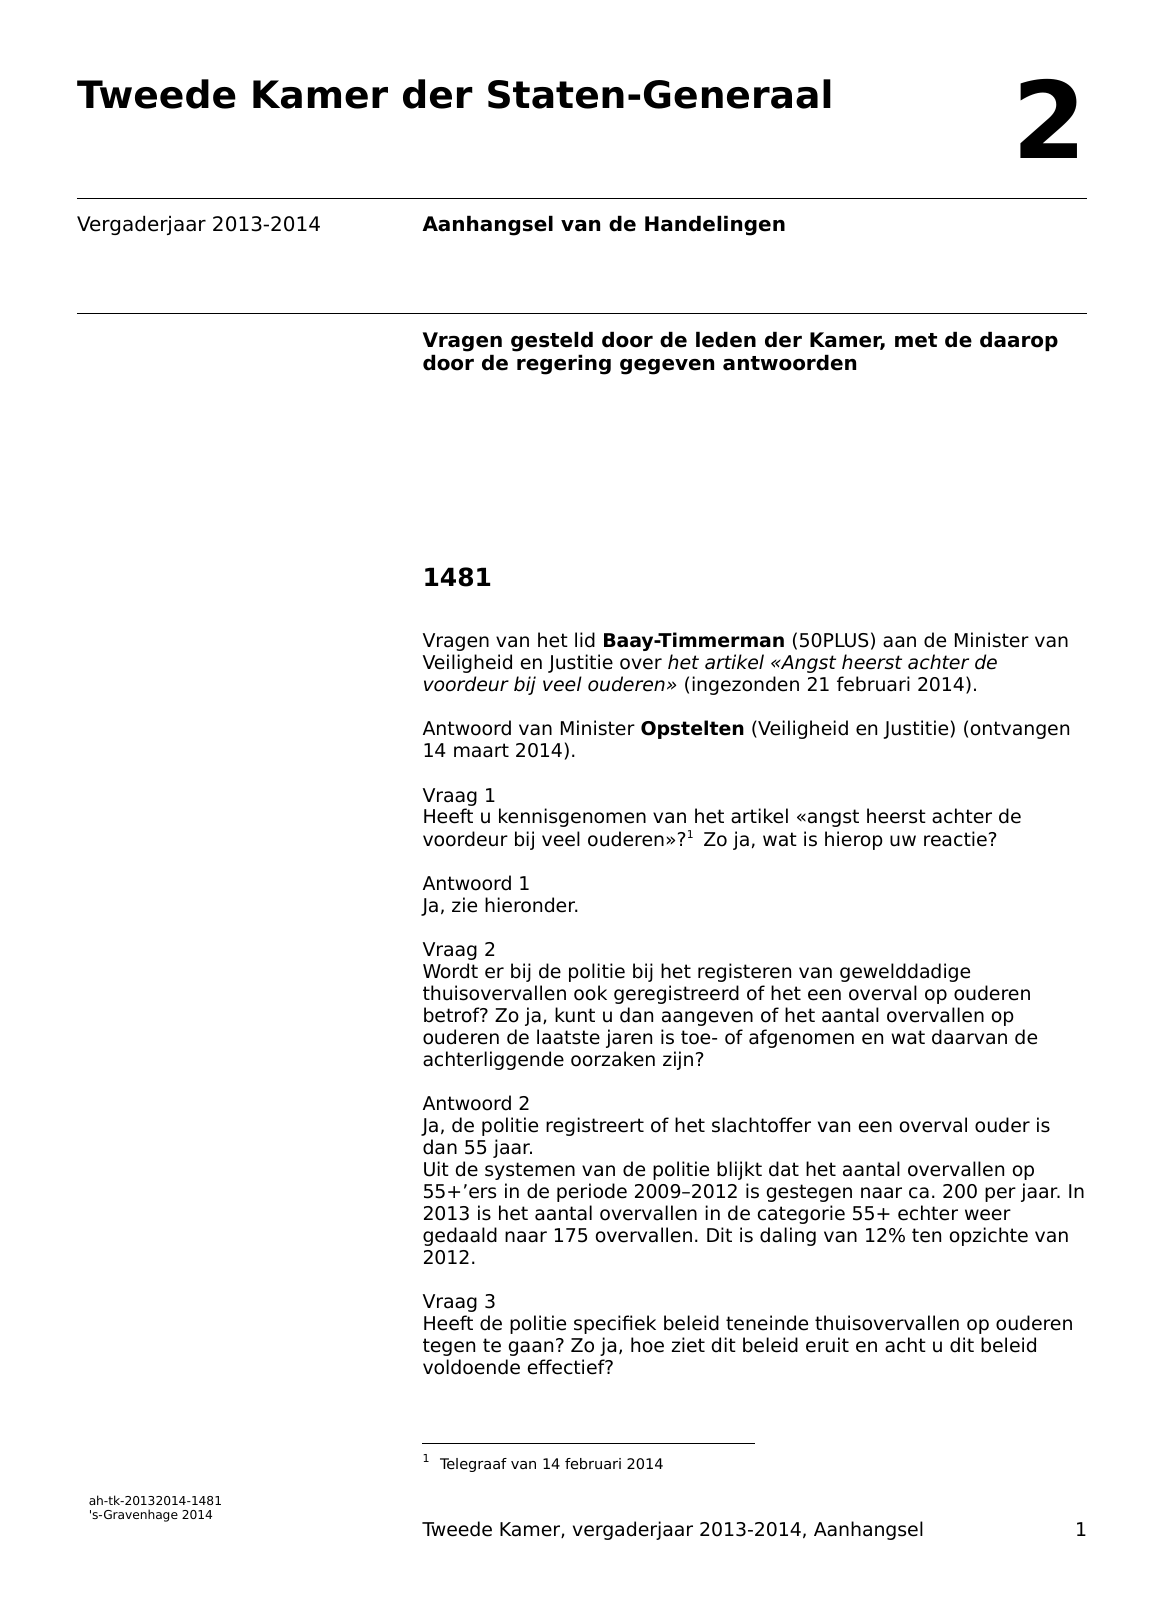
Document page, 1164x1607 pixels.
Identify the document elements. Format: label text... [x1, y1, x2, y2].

text Ja, zie hieronder. [422, 894, 1087, 917]
text Vraag 3 [422, 1291, 1087, 1313]
table_cell Vergaderjaar 2013-2014 [77, 199, 422, 313]
table_cell Aanhangsel van de Handelingen [422, 199, 1087, 313]
table_cell [77, 314, 422, 375]
text ah-tk-20132014-1481 [88, 1494, 323, 1508]
text Ja, de politie registreert of het slachtoffer van een overval ouder is dan 55 jaar. [422, 1115, 1087, 1159]
text 's-Gravenhage 2014 [88, 1508, 323, 1522]
text Vraag 2 [422, 939, 1087, 961]
text Wordt er bij de politie bij het registeren van gewelddadige thuisovervallen ook geregistreerd of het een overval op ouderen betrof? Zo ja, kunt u dan aangeven of het aantal overvallen op ouderen de laatste jaren is toe- of afgenomen en wat daarvan de achterliggende oorzaken zijn? [422, 961, 1087, 1071]
table_cell Vragen gesteld door de leden der Kamer, met de daarop door de regering gegeven antwoorden [422, 314, 1087, 375]
table_header Tweede Kamer der Staten-Generaal [77, 59, 886, 198]
text Heeft de politie specifiek beleid teneinde thuisovervallen op ouderen tegen te gaan? Zo ja, hoe ziet dit beleid eruit en acht u dit beleid voldoende effectief? [422, 1313, 1087, 1379]
text Uit de systemen van de politie blijkt dat het aantal overvallen op 55+’ers in de periode 2009–2012 is gestegen naar ca. 200 per jaar. In 2013 is het aantal overvallen in de categorie 55+ echter weer gedaald naar 175 overvallen. Dit is daling van 12% ten opzichte van 2012. [422, 1159, 1087, 1269]
text Antwoord van Minister Opstelten (Veiligheid en Justitie) (ontvangen 14 maart 2014). [422, 718, 1087, 762]
text Vraag 1 [422, 784, 1087, 806]
text Telegraaf van 14 februari 2014 [422, 1452, 1087, 1474]
text Heeft u kennisgenomen van het artikel «angst heerst achter de voordeur bij veel ouderen»? Zo ja, wat is hierop uw reactie? [422, 806, 1087, 850]
text Antwoord 2 [422, 1093, 1087, 1115]
table_header 2 [886, 59, 1087, 198]
text Antwoord 1 [422, 873, 1087, 894]
text 1481 [422, 563, 1087, 592]
text Vragen van het lid Baay-Timmerman (50PLUS) aan de Minister van Veiligheid en Justitie over het artikel «Angst heerst achter de voordeur bij veel ouderen» (ingezonden 21 februari 2014). [422, 630, 1087, 696]
